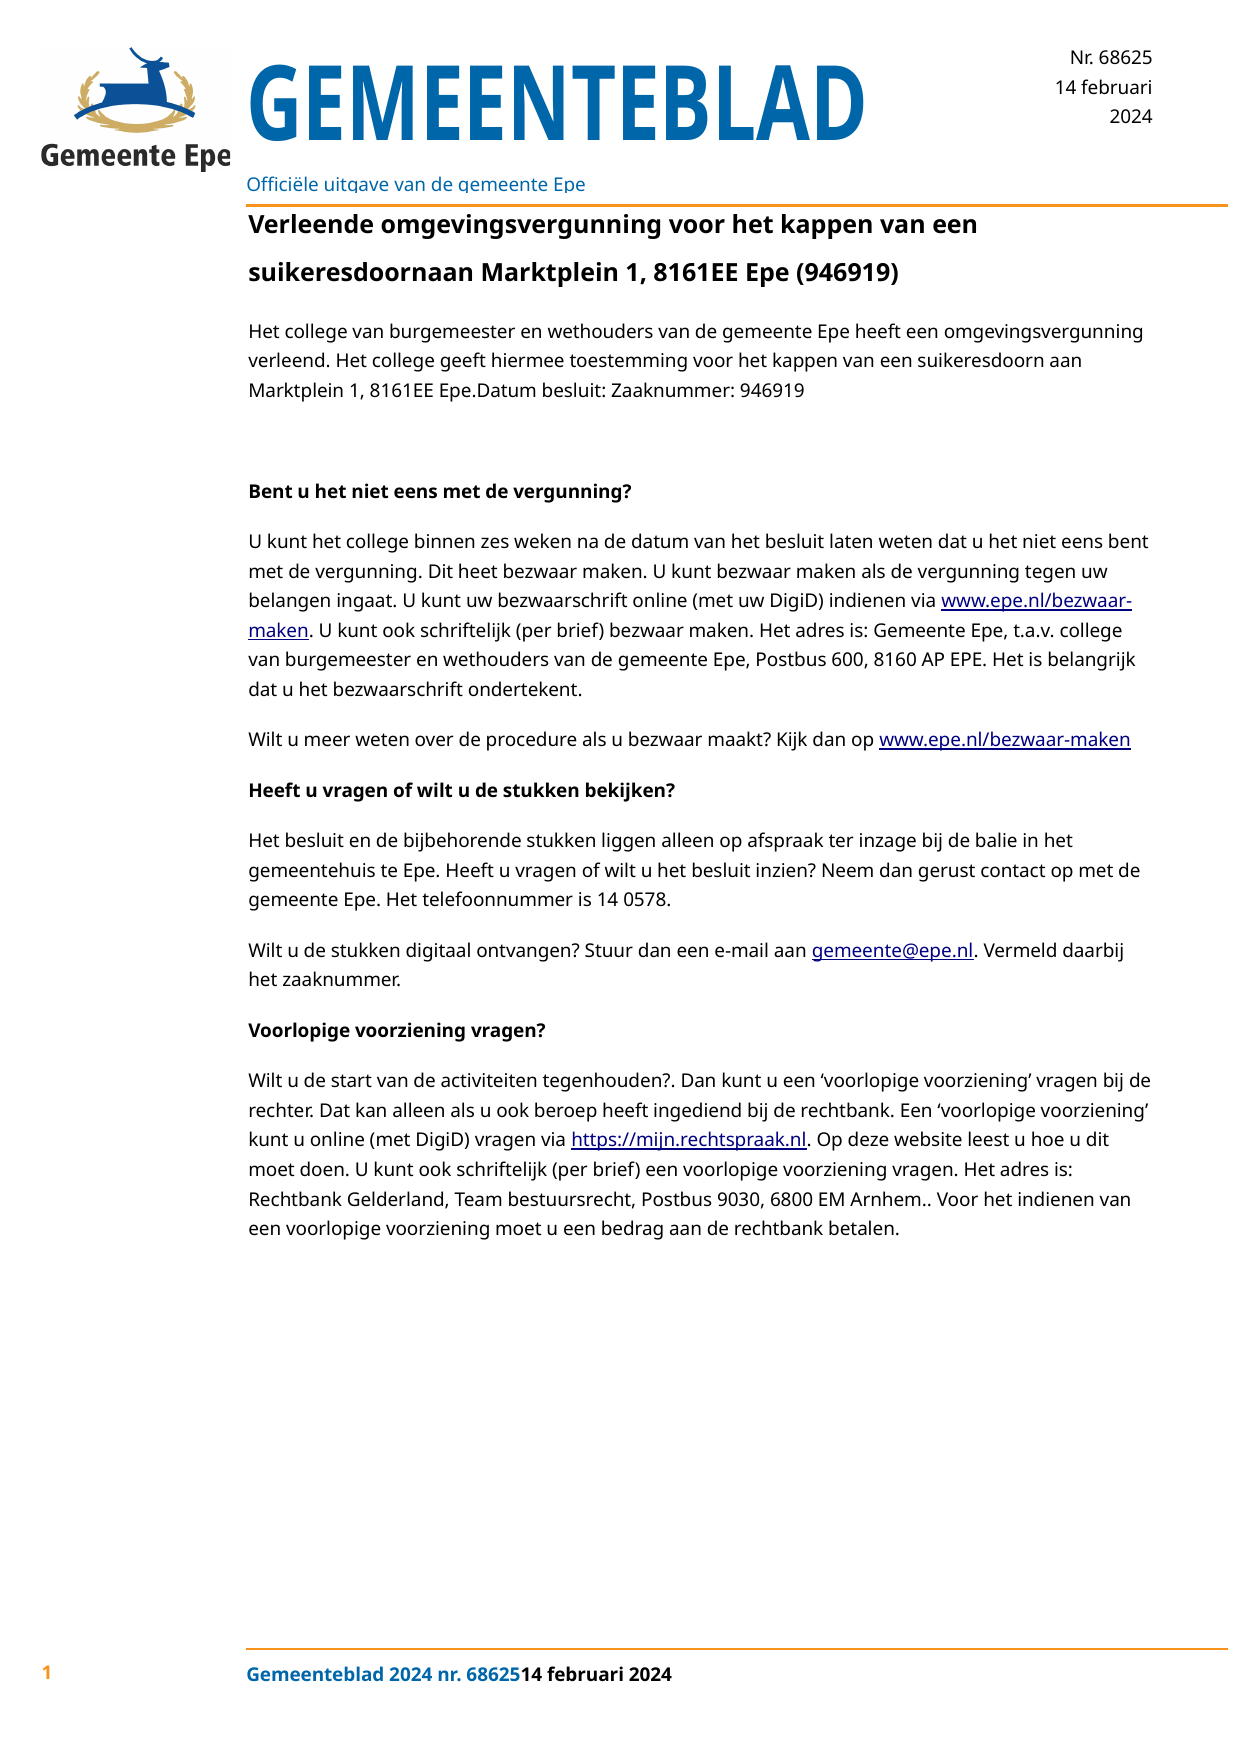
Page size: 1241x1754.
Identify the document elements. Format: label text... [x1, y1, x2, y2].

text Verleende omgevingsvergunning voor het kappen van een suikeresdoornaan Marktplein 1, 8161EE Epe (946919) [248, 207, 1152, 288]
picture [41, 47, 231, 172]
text Wilt u de stukken digitaal ontvangen? Stuur dan een e-mail aan gemeente@epe.nl. Vermeld daarbij het zaaknummer. [248, 937, 1152, 992]
text Het besluit en de bijbehorende stukken liggen alleen op afspraak ter inzage bij de balie in het gemeentehuis te Epe. Heeft u vragen of wilt u het besluit inzien? Neem dan gerust contact op met de gemeente Epe. Het telefoonnummer is 14 0578. [248, 827, 1152, 912]
text Voorlopige voorziening vragen? [248, 1017, 1152, 1043]
text Het college van burgemeester en wethouders van de gemeente Epe heeft een omgevingsvergunning verleend. Het college geeft hiermee toestemming voor het kappen van een suikeresdoorn aan Marktplein 1, 8161EE Epe.Datum besluit: Zaaknummer: 946919 [248, 318, 1152, 403]
text Bent u het niet eens met de vergunning? [248, 478, 1152, 504]
text Heeft u vragen of wilt u de stukken bekijken? [248, 777, 1152, 803]
text Wilt u meer weten over de procedure als u bezwaar maakt? Kijk dan op www.epe.nl/bezwaar-maken [248, 727, 1152, 752]
text U kunt het college binnen zes weken na de datum van het besluit laten weten dat u het niet eens bent met de vergunning. Dit heet bezwaar maken. U kunt bezwaar maken als de vergunning tegen uw belangen ingaat. U kunt uw bezwaarschrift online (met uw DigiD) indienen via www.epe.nl/bezwaar-maken. U kunt ook schriftelijk (per brief) bezwaar maken. Het adres is: Gemeente Epe, t.a.v. college van burgemeester en wethouders van de gemeente Epe, Postbus 600, 8160 AP EPE. Het is belangrijk dat u het bezwaarschrift ondertekent. [248, 528, 1152, 702]
text Wilt u de start van de activiteiten tegenhouden?. Dan kunt u een ‘voorlopige voorziening’ vragen bij de rechter. Dat kan alleen als u ook beroep heeft ingediend bij de rechtbank. Een ‘voorlopige voorziening’ kunt u online (met DigiD) vragen via https://mijn.rechtspraak.nl. Op deze website leest u hoe u dit moet doen. U kunt ook schriftelijk (per brief) een voorlopige voorziening vragen. Het adres is: Rechtbank Gelderland, Team bestuursrecht, Postbus 9030, 6800 EM Arnhem.. Voor het indienen van een voorlopige voorziening moet u een bedrag aan de rechtbank betalen. [248, 1067, 1152, 1241]
